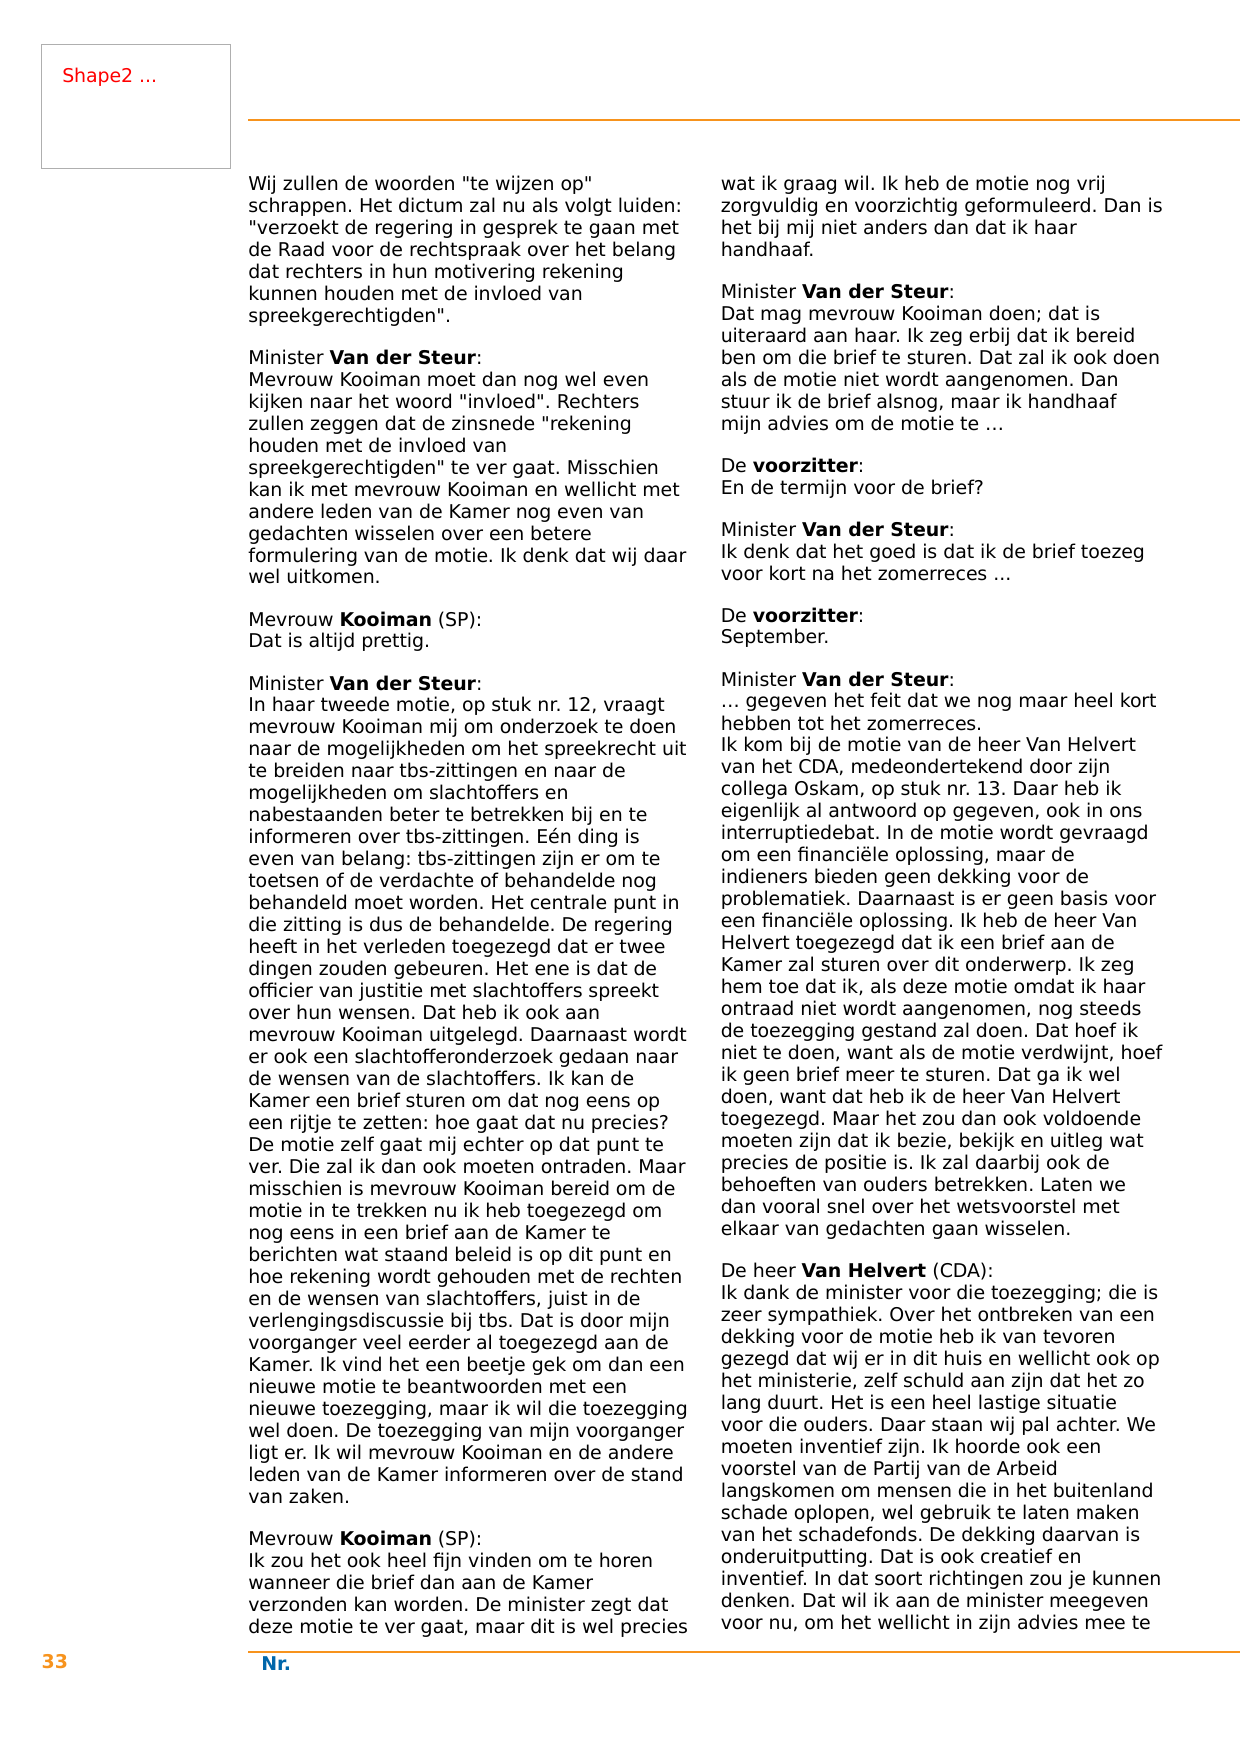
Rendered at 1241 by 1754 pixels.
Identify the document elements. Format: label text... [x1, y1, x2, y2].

text De voorzitter: [721, 604, 1163, 626]
text Ik kom bij de motie van de heer Van Helvert van het CDA, medeondertekend door zijn collega Oskam, op stuk nr. 13. Daar heb ik eigenlijk al antwoord op gegeven, ook in ons interruptiedebat. In de motie wordt gevraagd om een financiële oplossing, maar de indieners bieden geen dekking voor de problematiek. Daarnaast is er geen basis voor een financiële oplossing. Ik heb de heer Van Helvert toegezegd dat ik een brief aan de Kamer zal sturen over dit onderwerp. Ik zeg hem toe dat ik, als deze motie omdat ik haar ontraad niet wordt aangenomen, nog steeds de toezegging gestand zal doen. Dat hoef ik niet te doen, want als de motie verdwijnt, hoef ik geen brief meer te sturen. Dat ga ik wel doen, want dat heb ik de heer Van Helvert toegezegd. Maar het zou dan ook voldoende moeten zijn dat ik bezie, bekijk en uitleg wat precies de positie is. Ik zal daarbij ook de behoeften van ouders betrekken. Laten we dan vooral snel over het wetsvoorstel met elkaar van gedachten gaan wisselen. [721, 734, 1163, 1240]
text Dat is altijd prettig. [248, 630, 691, 652]
text Ik dank de minister voor die toezegging; die is zeer sympathiek. Over het ontbreken van een dekking voor de motie heb ik van tevoren gezegd dat wij er in dit huis en wellicht ook op het ministerie, zelf schuld aan zijn dat het zo lang duurt. Het is een heel lastige situatie voor die ouders. Daar staan wij pal achter. We moeten inventief zijn. Ik hoorde ook een voorstel van de Partij van de Arbeid langskomen om mensen die in het buitenland schade oplopen, wel gebruik te laten maken van het schadefonds. De dekking daarvan is onderuitputting. Dat is ook creatief en inventief. In dat soort richtingen zou je kunnen denken. Dat wil ik aan de minister meegeven voor nu, om het wellicht in zijn advies mee te [721, 1282, 1163, 1633]
text Minister Van der Steur: [248, 347, 691, 369]
text … gegeven het feit dat we nog maar heel kort hebben tot het zomerreces. [721, 690, 1163, 734]
text wat ik graag wil. Ik heb de motie nog vrij zorgvuldig en voorzichtig geformuleerd. Dan is het bij mij niet anders dan dat ik haar handhaaf. [721, 173, 1163, 261]
text Mevrouw Kooiman (SP): [248, 1528, 691, 1549]
text Ik denk dat het goed is dat ik de brief toezeg voor kort na het zomerreces ... [721, 541, 1163, 584]
text In haar tweede motie, op stuk nr. 12, vraagt mevrouw Kooiman mij om onderzoek te doen naar de mogelijkheden om het spreekrecht uit te breiden naar tbs-zittingen en naar de mogelijkheden om slachtoffers en nabestaanden beter te betrekken bij en te informeren over tbs-zittingen. Eén ding is even van belang: tbs-zittingen zijn er om te toetsen of de verdachte of behandelde nog behandeld moet worden. Het centrale punt in die zitting is dus de behandelde. De regering heeft in het verleden toegezegd dat er twee dingen zouden gebeuren. Het ene is dat de officier van justitie met slachtoffers spreekt over hun wensen. Dat heb ik ook aan mevrouw Kooiman uitgelegd. Daarnaast wordt er ook een slachtofferonderzoek gedaan naar de wensen van de slachtoffers. Ik kan de Kamer een brief sturen om dat nog eens op een rijtje te zetten: hoe gaat dat nu precies? De motie zelf gaat mij echter op dat punt te ver. Die zal ik dan ook moeten ontraden. Maar misschien is mevrouw Kooiman bereid om de motie in te trekken nu ik heb toegezegd om nog eens in een brief aan de Kamer te berichten wat staand beleid is op dit punt en hoe rekening wordt gehouden met de rechten en de wensen van slachtoffers, juist in de verlengingsdiscussie bij tbs. Dat is door mijn voorganger veel eerder al toegezegd aan de Kamer. Ik vind het een beetje gek om dan een nieuwe motie te beantwoorden met een nieuwe toezegging, maar ik wil die toezegging wel doen. De toezegging van mijn voorganger ligt er. Ik wil mevrouw Kooiman en de andere leden van de Kamer informeren over de stand van zaken. [248, 694, 691, 1508]
text Minister Van der Steur: [721, 518, 1163, 541]
text Minister Van der Steur: [248, 672, 691, 694]
text Mevrouw Kooiman (SP): [248, 608, 691, 630]
text September. [721, 626, 1163, 648]
text De heer Van Helvert (CDA): [721, 1260, 1163, 1282]
text Ik zou het ook heel fijn vinden om te horen wanneer die brief dan aan de Kamer verzonden kan worden. De minister zegt dat deze motie te ver gaat, maar dit is wel precies [248, 1549, 691, 1637]
text Wij zullen de woorden "te wijzen op" schrappen. Het dictum zal nu als volgt luiden: "verzoekt de regering in gesprek te gaan met de Raad voor de rechtspraak over het belang dat rechters in hun motivering rekening kunnen houden met de invloed van spreekgerechtigden". [248, 173, 691, 327]
text Mevrouw Kooiman moet dan nog wel even kijken naar het woord "invloed". Rechters zullen zeggen dat de zinsnede "rekening houden met de invloed van spreekgerechtigden" te ver gaat. Misschien kan ik met mevrouw Kooiman en wellicht met andere leden van de Kamer nog even van gedachten wisselen over een betere formulering van de motie. Ik denk dat wij daar wel uitkomen. [248, 369, 691, 588]
text En de termijn voor de brief? [721, 477, 1163, 498]
text Minister Van der Steur: [721, 281, 1163, 303]
text Minister Van der Steur: [721, 668, 1163, 690]
text Dat mag mevrouw Kooiman doen; dat is uiteraard aan haar. Ik zeg erbij dat ik bereid ben om die brief te sturen. Dat zal ik ook doen als de motie niet wordt aangenomen. Dan stuur ik de brief alsnog, maar ik handhaaf mijn advies om de motie te … [721, 303, 1163, 434]
text De voorzitter: [721, 454, 1163, 477]
